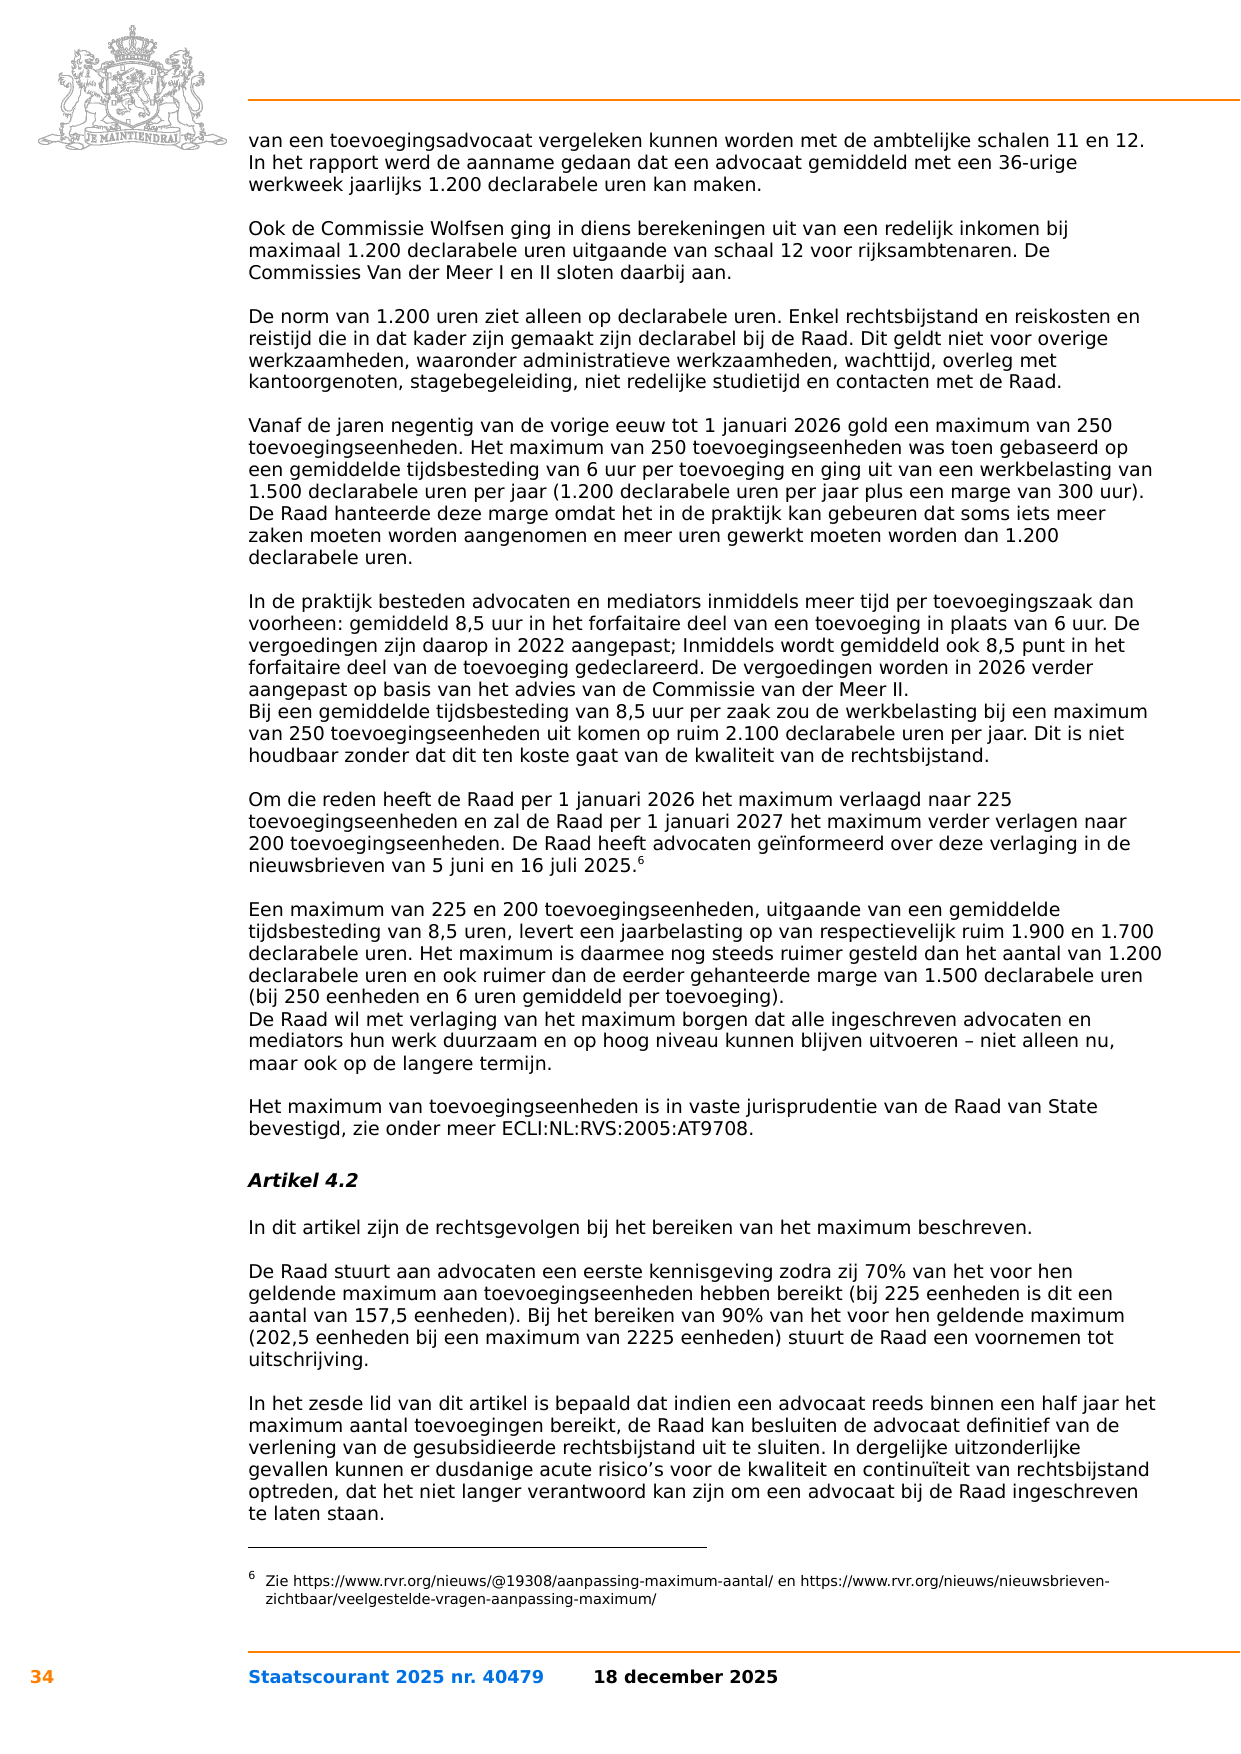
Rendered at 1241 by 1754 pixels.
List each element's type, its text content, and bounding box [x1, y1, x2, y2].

text Een maximum van 225 en 200 toevoegingseenheden, uitgaande van een gemiddelde tijdsbesteding van 8,5 uren, levert een jaarbelasting op van respectievelijk ruim 1.900 en 1.700 declarabele uren. Het maximum is daarmee nog steeds ruimer gesteld dan het aantal van 1.200 declarabele uren en ook ruimer dan de eerder gehanteerde marge van 1.500 declarabele uren (bij 250 eenheden en 6 uren gemiddeld per toevoeging). [248, 898, 1163, 1008]
text De Raad stuurt aan advocaten een eerste kennisgeving zodra zij 70% van het voor hen geldende maximum aan toevoegingseenheden hebben bereikt (bij 225 eenheden is dit een aantal van 157,5 eenheden). Bij het bereiken van 90% van het voor hen geldende maximum (202,5 eenheden bij een maximum van 2225 eenheden) stuurt de Raad een voornemen tot uitschrijving. [248, 1261, 1163, 1371]
text In de praktijk besteden advocaten en mediators inmiddels meer tijd per toevoegingszaak dan voorheen: gemiddeld 8,5 uur in het forfaitaire deel van een toevoeging in plaats van 6 uur. De vergoedingen zijn daarop in 2022 aangepast; Inmiddels wordt gemiddeld ook 8,5 punt in het forfaitaire deel van de toevoeging gedeclareerd. De vergoedingen worden in 2026 verder aangepast op basis van het advies van de Commissie van der Meer II. [248, 591, 1163, 701]
text Het maximum van toevoegingseenheden is in vaste jurisprudentie van de Raad van State bevestigd, zie onder meer ECLI:NL:RVS:2005:AT9708. [248, 1096, 1163, 1140]
text De Raad wil met verlaging van het maximum borgen dat alle ingeschreven advocaten en mediators hun werk duurzaam en op hoog niveau kunnen blijven uitvoeren – niet alleen nu, maar ook op de langere termijn. [248, 1008, 1163, 1074]
text Ook de Commissie Wolfsen ging in diens berekeningen uit van een redelijk inkomen bij maximaal 1.200 declarabele uren uitgaande van schaal 12 voor rijksambtenaren. De Commissies Van der Meer I en II sloten daarbij aan. [248, 218, 1163, 284]
picture [38, 25, 227, 150]
text Om die reden heeft de Raad per 1 januari 2026 het maximum verlaagd naar 225 toevoegingseenheden en zal de Raad per 1 januari 2027 het maximum verder verlagen naar 200 toevoegingseenheden. De Raad heeft advocaten geïnformeerd over deze verlaging in de nieuwsbrieven van 5 juni en 16 juli 2025. [248, 789, 1163, 877]
text van een toevoegingsadvocaat vergeleken kunnen worden met de ambtelijke schalen 11 en 12. In het rapport werd de aanname gedaan dat een advocaat gemiddeld met een 36-urige werkweek jaarlijks 1.200 declarabele uren kan maken. [248, 130, 1163, 196]
text Vanaf de jaren negentig van de vorige eeuw tot 1 januari 2026 gold een maximum van 250 toevoegingseenheden. Het maximum van 250 toevoegingseenheden was toen gebaseerd op een gemiddelde tijdsbesteding van 6 uur per toevoeging en ging uit van een werkbelasting van 1.500 declarabele uren per jaar (1.200 declarabele uren per jaar plus een marge van 300 uur). De Raad hanteerde deze marge omdat het in de praktijk kan gebeuren dat soms iets meer zaken moeten worden aangenomen en meer uren gewerkt moeten worden dan 1.200 declarabele uren. [248, 415, 1163, 569]
subtitle Artikel 4.2 [248, 1170, 1163, 1192]
text In dit artikel zijn de rechtsgevolgen bij het bereiken van het maximum beschreven. [248, 1217, 1163, 1239]
text De norm van 1.200 uren ziet alleen op declarabele uren. Enkel rechtsbijstand en reiskosten en reistijd die in dat kader zijn gemaakt zijn declarabel bij de Raad. Dit geldt niet voor overige werkzaamheden, waaronder administratieve werkzaamheden, wachttijd, overleg met kantoorgenoten, stagebegeleiding, niet redelijke studietijd en contacten met de Raad. [248, 306, 1163, 393]
text In het zesde lid van dit artikel is bepaald dat indien een advocaat reeds binnen een half jaar het maximum aantal toevoegingen bereikt, de Raad kan besluiten de advocaat definitief van de verlening van de gesubsidieerde rechtsbijstand uit te sluiten. In dergelijke uitzonderlijke gevallen kunnen er dusdanige acute risico’s voor de kwaliteit en continuïteit van rechtsbijstand optreden, dat het niet langer verantwoord kan zijn om een advocaat bij de Raad ingeschreven te laten staan. [248, 1393, 1163, 1525]
text Bij een gemiddelde tijdsbesteding van 8,5 uur per zaak zou de werkbelasting bij een maximum van 250 toevoegingseenheden uit komen op ruim 2.100 declarabele uren per jaar. Dit is niet houdbaar zonder dat dit ten koste gaat van de kwaliteit van de rechtsbijstand. [248, 701, 1163, 767]
text Zie https://www.rvr.org/nieuws/@19308/aanpassing-maximum-aantal/ en https://www.rvr.org/nieuws/nieuwsbrieven-zichtbaar/veelgestelde-vragen-aanpassing-maximum/ [248, 1569, 1163, 1608]
